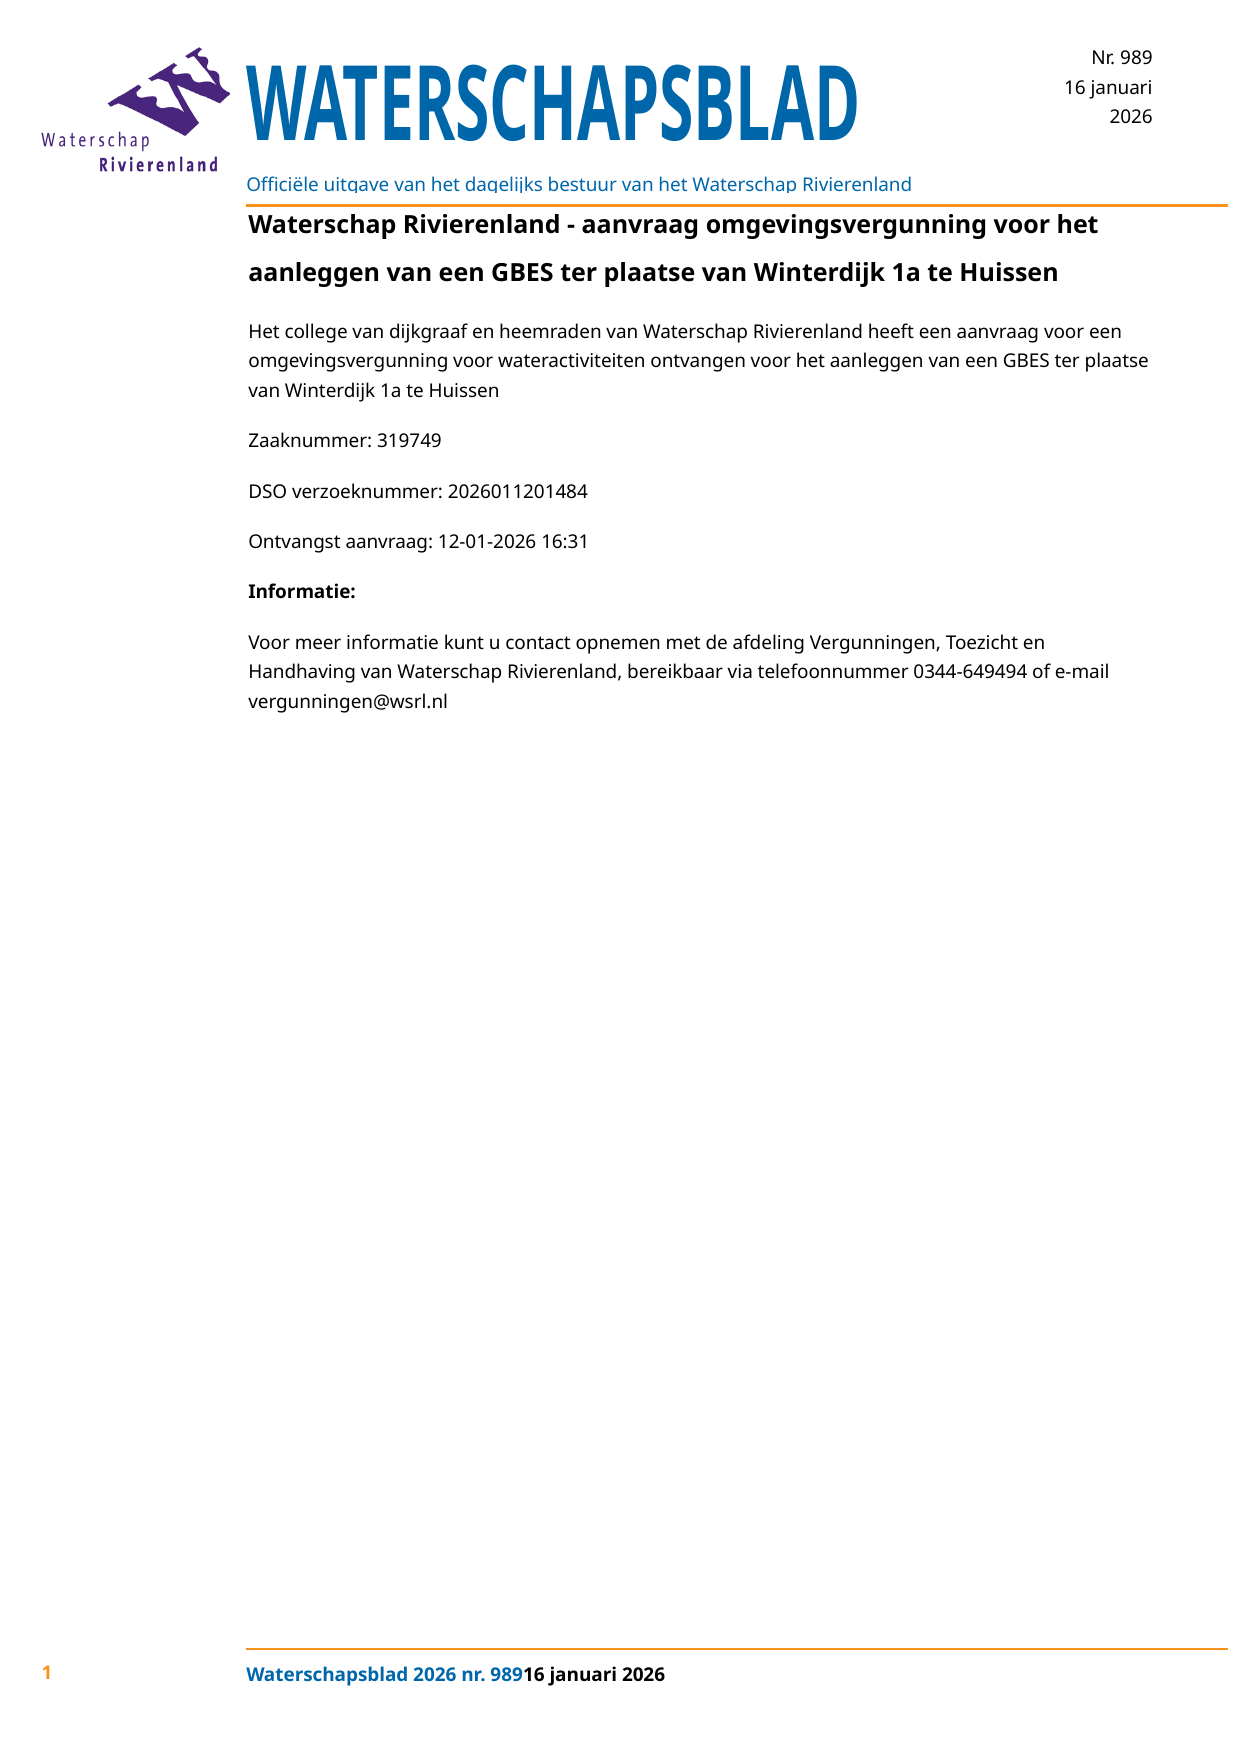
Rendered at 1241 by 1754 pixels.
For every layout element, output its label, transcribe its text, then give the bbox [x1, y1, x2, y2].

text Informatie: [248, 579, 1152, 604]
text Voor meer informatie kunt u contact opnemen met de afdeling Vergunningen, Toezicht en Handhaving van Waterschap Rivierenland, bereikbaar via telefoonnummer 0344-649494 of e-mail vergunningen@wsrl.nl [248, 629, 1152, 714]
text Ontvangst aanvraag: 12-01-2026 16:31 [248, 528, 1152, 554]
text DSO verzoeknummer: 2026011201484 [248, 478, 1152, 504]
text Waterschap Rivierenland - aanvraag omgevingsvergunning voor het aanleggen van een GBES ter plaatse van Winterdijk 1a te Huissen [248, 207, 1152, 288]
text Zaaknummer: 319749 [248, 427, 1152, 453]
picture [41, 47, 231, 172]
text Het college van dijkgraaf en heemraden van Waterschap Rivierenland heeft een aanvraag voor een omgevingsvergunning voor wateractiviteiten ontvangen voor het aanleggen van een GBES ter plaatse van Winterdijk 1a te Huissen [248, 318, 1152, 403]
